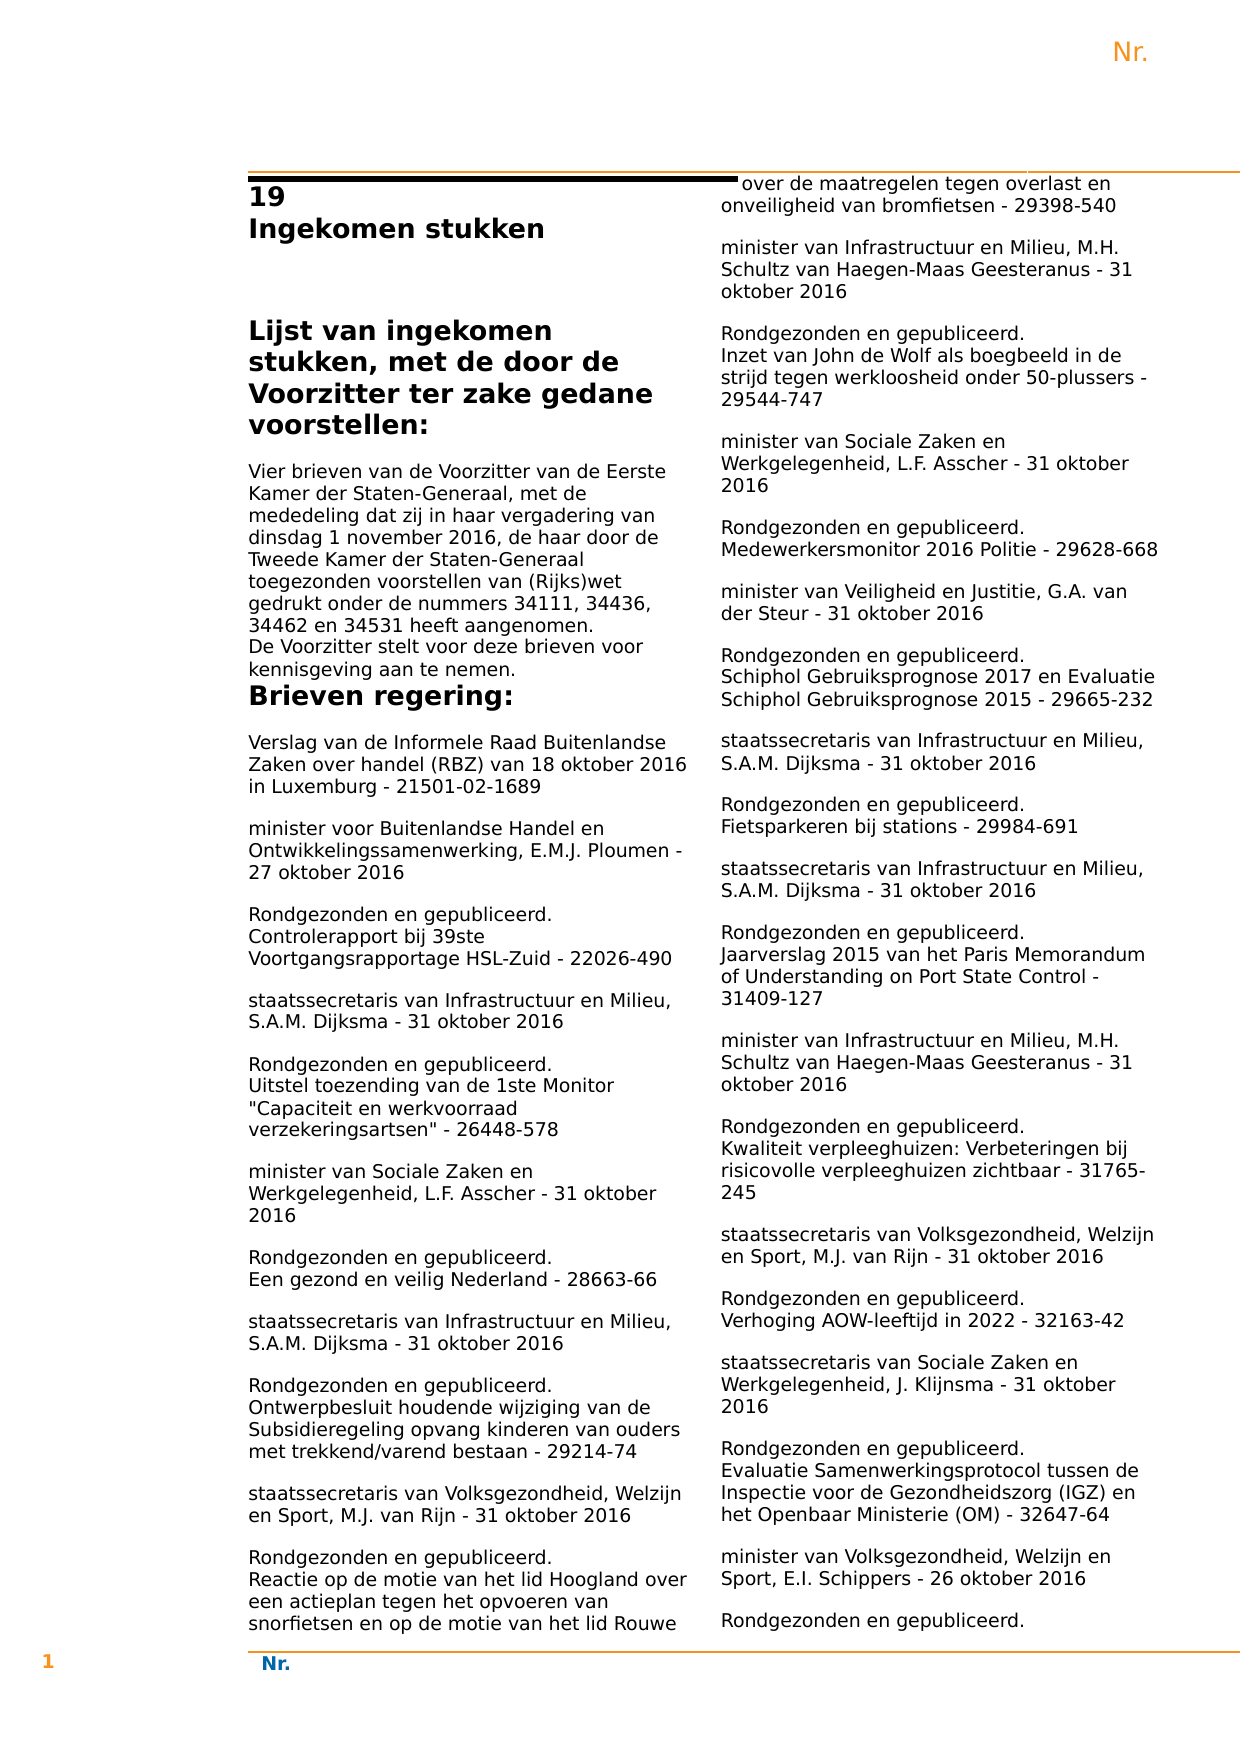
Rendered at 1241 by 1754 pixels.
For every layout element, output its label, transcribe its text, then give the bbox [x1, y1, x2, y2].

text minister van Sociale Zaken en Werkgelegenheid, L.F. Asscher - 31 oktober 2016 [248, 1161, 691, 1227]
text Rondgezonden en gepubliceerd. [248, 1053, 691, 1075]
text Rondgezonden en gepubliceerd. [721, 517, 1163, 538]
text Een gezond en veilig Nederland - 28663-66 [248, 1269, 691, 1291]
text staatssecretaris van Infrastructuur en Milieu, S.A.M. Dijksma - 31 oktober 2016 [248, 1311, 691, 1355]
text Rondgezonden en gepubliceerd. [721, 1438, 1163, 1460]
text Vier brieven van de Voorzitter van de Eerste Kamer der Staten-Generaal, met de mededeling dat zij in haar vergadering van dinsdag 1 november 2016, de haar door de Tweede Kamer der Staten-Generaal toegezonden voorstellen van (Rijks)wet gedrukt onder de nummers 34111, 34436, 34462 en 34531 heeft aangenomen. [248, 461, 691, 636]
text Rondgezonden en gepubliceerd. [248, 1375, 691, 1397]
text minister van Veiligheid en Justitie, G.A. van der Steur - 31 oktober 2016 [721, 581, 1163, 624]
text Verslag van de Informele Raad Buitenlandse Zaken over handel (RBZ) van 18 oktober 2016 in Luxemburg - 21501-02-1689 [248, 732, 691, 798]
text staatssecretaris van Volksgezondheid, Welzijn en Sport, M.J. van Rijn - 31 oktober 2016 [721, 1224, 1163, 1268]
title Lijst van ingekomen stukken, met de door de Voorzitter ter zake gedane voorstellen: [248, 316, 691, 441]
text staatssecretaris van Volksgezondheid, Welzijn en Sport, M.J. van Rijn - 31 oktober 2016 [248, 1483, 691, 1527]
text staatssecretaris van Infrastructuur en Milieu, S.A.M. Dijksma - 31 oktober 2016 [721, 730, 1163, 774]
text Rondgezonden en gepubliceerd. [721, 922, 1163, 944]
text Medewerkersmonitor 2016 Politie - 29628-668 [721, 538, 1163, 561]
text Evaluatie Samenwerkingsprotocol tussen de Inspectie voor de Gezondheidszorg (IGZ) en het Openbaar Ministerie (OM) - 32647-64 [721, 1460, 1163, 1526]
text Rondgezonden en gepubliceerd. [721, 1610, 1163, 1632]
text Verhoging AOW-leeftijd in 2022 - 32163-42 [721, 1310, 1163, 1332]
text Uitstel toezending van de 1ste Monitor "Capaciteit en werkvoorraad verzekeringsartsen" - 26448-578 [248, 1075, 691, 1141]
text Rondgezonden en gepubliceerd. [248, 1247, 691, 1269]
text minister van Infrastructuur en Milieu, M.H. Schultz van Haegen-Maas Geesteranus - 31 oktober 2016 [721, 237, 1163, 303]
text staatssecretaris van Infrastructuur en Milieu, S.A.M. Dijksma - 31 oktober 2016 [248, 989, 691, 1033]
text Jaarverslag 2015 van het Paris Memorandum of Understanding on Port State Control - 31409-127 [721, 944, 1163, 1010]
text De Voorzitter stelt voor deze brieven voor kennisgeving aan te nemen. [248, 636, 691, 680]
text Schiphol Gebruiksprognose 2017 en Evaluatie Schiphol Gebruiksprognose 2015 - 29665-232 [721, 666, 1163, 710]
text Rondgezonden en gepubliceerd. [248, 1547, 691, 1569]
title Brieven regering: [248, 680, 691, 712]
text minister van Volksgezondheid, Welzijn en Sport, E.I. Schippers - 26 oktober 2016 [721, 1546, 1163, 1590]
text Reactie op de motie van het lid Hoogland over een actieplan tegen het opvoeren van snorfietsen en op de motie van het lid Rouwe [248, 1569, 691, 1635]
text Rondgezonden en gepubliceerd. [721, 644, 1163, 666]
text Ontwerpbesluit houdende wijziging van de Subsidieregeling opvang kinderen van ouders met trekkend/varend bestaan - 29214-74 [248, 1397, 691, 1463]
text Kwaliteit verpleeghuizen: Verbeteringen bij risicovolle verpleeghuizen zichtbaar - 31765-245 [721, 1138, 1163, 1204]
text Fietsparkeren bij stations - 29984-691 [721, 816, 1163, 838]
text Inzet van John de Wolf als boegbeeld in de strijd tegen werkloosheid onder 50-plussers - 29544-747 [721, 345, 1163, 411]
text Rondgezonden en gepubliceerd. [248, 903, 691, 926]
text Controlerapport bij 39ste Voortgangsrapportage HSL-Zuid - 22026-490 [248, 926, 691, 969]
text Rondgezonden en gepubliceerd. [721, 323, 1163, 345]
text minister van Infrastructuur en Milieu, M.H. Schultz van Haegen-Maas Geesteranus - 31 oktober 2016 [721, 1030, 1163, 1096]
text Rondgezonden en gepubliceerd. [721, 794, 1163, 816]
text minister van Sociale Zaken en Werkgelegenheid, L.F. Asscher - 31 oktober 2016 [721, 431, 1163, 497]
text Rondgezonden en gepubliceerd. [721, 1288, 1163, 1310]
title 19 Ingekomen stukken [248, 182, 691, 244]
text staatssecretaris van Infrastructuur en Milieu, S.A.M. Dijksma - 31 oktober 2016 [721, 858, 1163, 902]
text Rondgezonden en gepubliceerd. [721, 1116, 1163, 1138]
text minister voor Buitenlandse Handel en Ontwikkelingssamenwerking, E.M.J. Ploumen - 27 oktober 2016 [248, 818, 691, 883]
text over de maatregelen tegen overlast en onveiligheid van bromfietsen - 29398-540 [721, 173, 1163, 217]
text staatssecretaris van Sociale Zaken en Werkgelegenheid, J. Klijnsma - 31 oktober 2016 [721, 1352, 1163, 1418]
